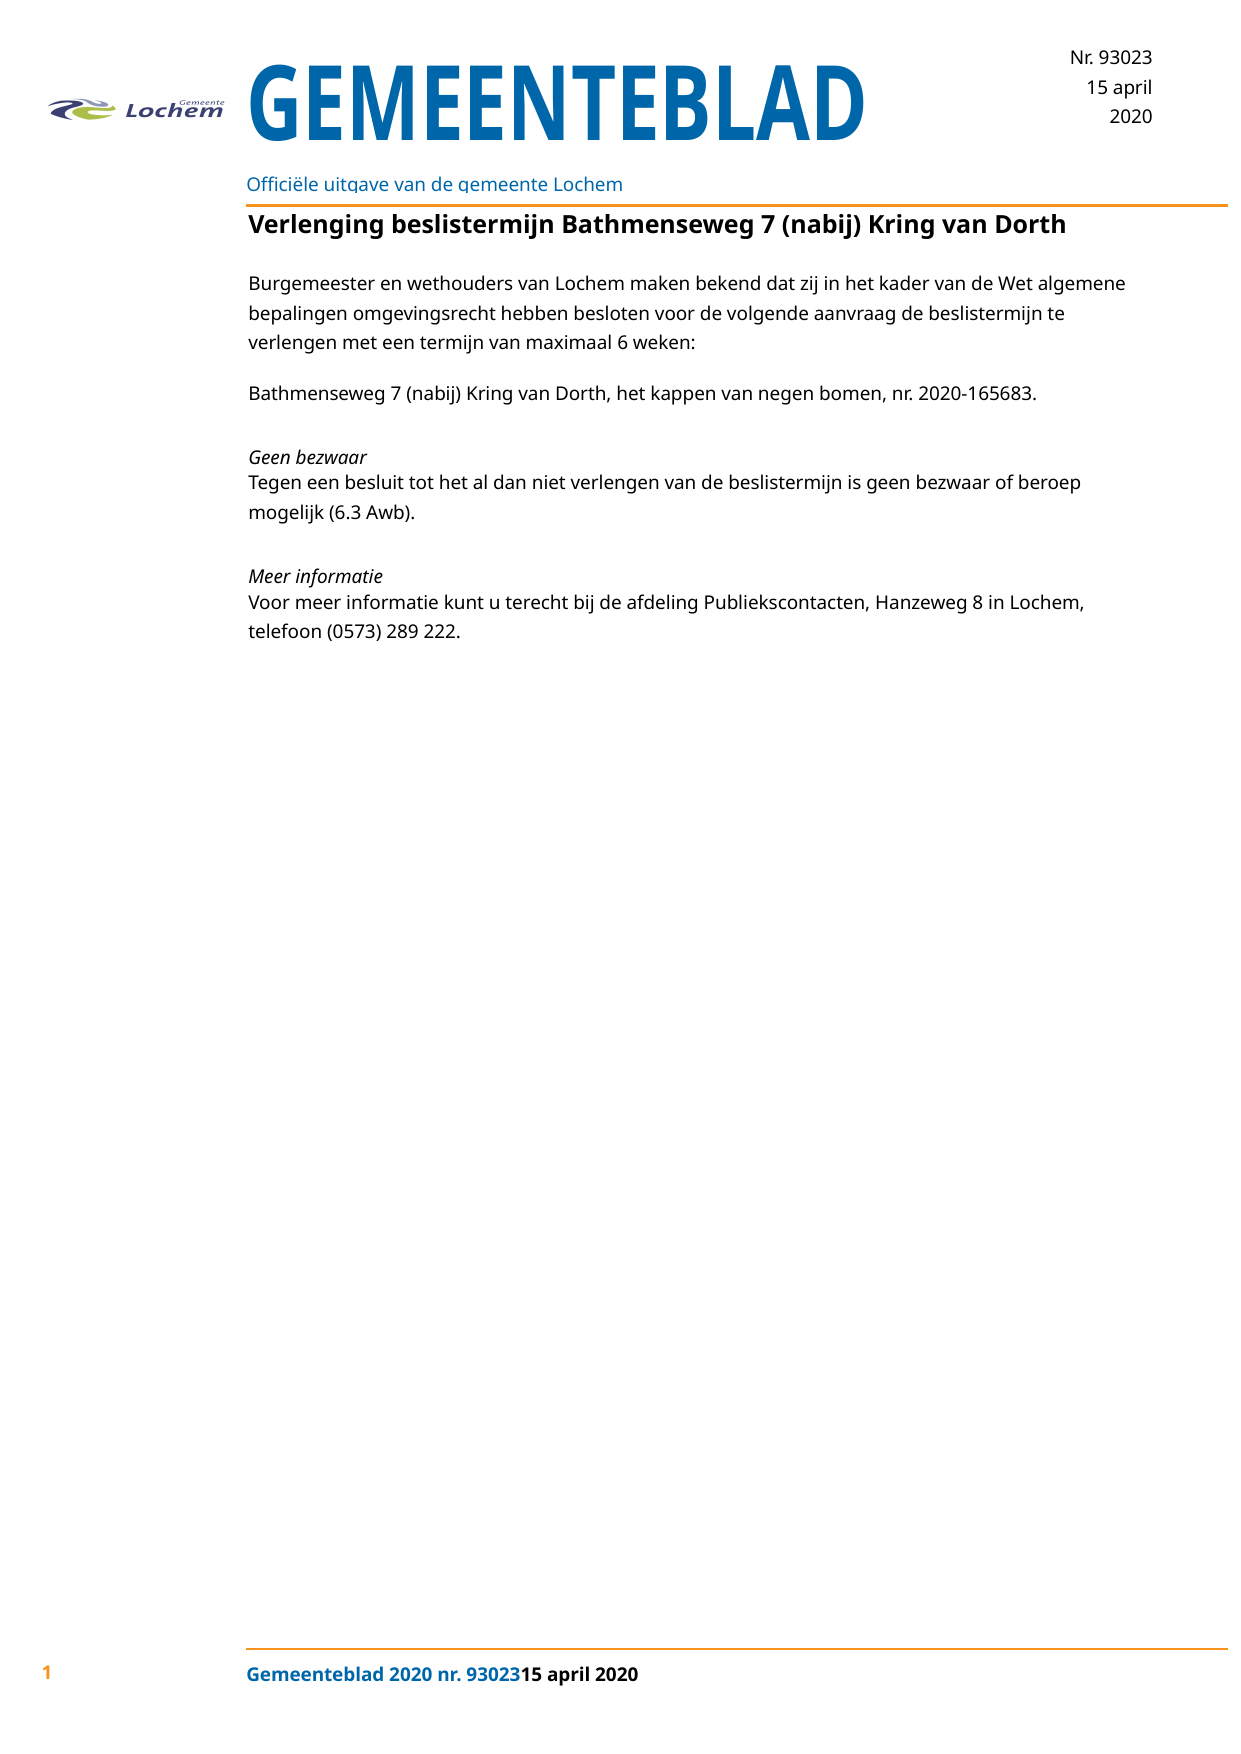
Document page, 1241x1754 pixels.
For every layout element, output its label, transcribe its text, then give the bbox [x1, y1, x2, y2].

text Verlenging beslistermijn Bathmenseweg 7 (nabij) Kring van Dorth [248, 207, 1152, 241]
picture [41, 47, 231, 172]
text Burgemeester en wethouders van Lochem maken bekend dat zij in het kader van de Wet algemene bepalingen omgevingsrecht hebben besloten voor de volgende aanvraag de beslistermijn te verlengen met een termijn van maximaal 6 weken: [248, 270, 1152, 355]
text Bathmenseweg 7 (nabij) Kring van Dorth, het kappen van negen bomen, nr. 2020-165683. [248, 380, 1152, 406]
text Geen bezwaar [248, 444, 1152, 469]
text Tegen een besluit tot het al dan niet verlengen van de beslistermijn is geen bezwaar of beroep mogelijk (6.3 Awb). [248, 469, 1152, 525]
text Meer informatie [248, 563, 1152, 589]
text Voor meer informatie kunt u terecht bij de afdeling Publiekscontacten, Hanzeweg 8 in Lochem, telefoon (0573) 289 222. [248, 589, 1152, 644]
